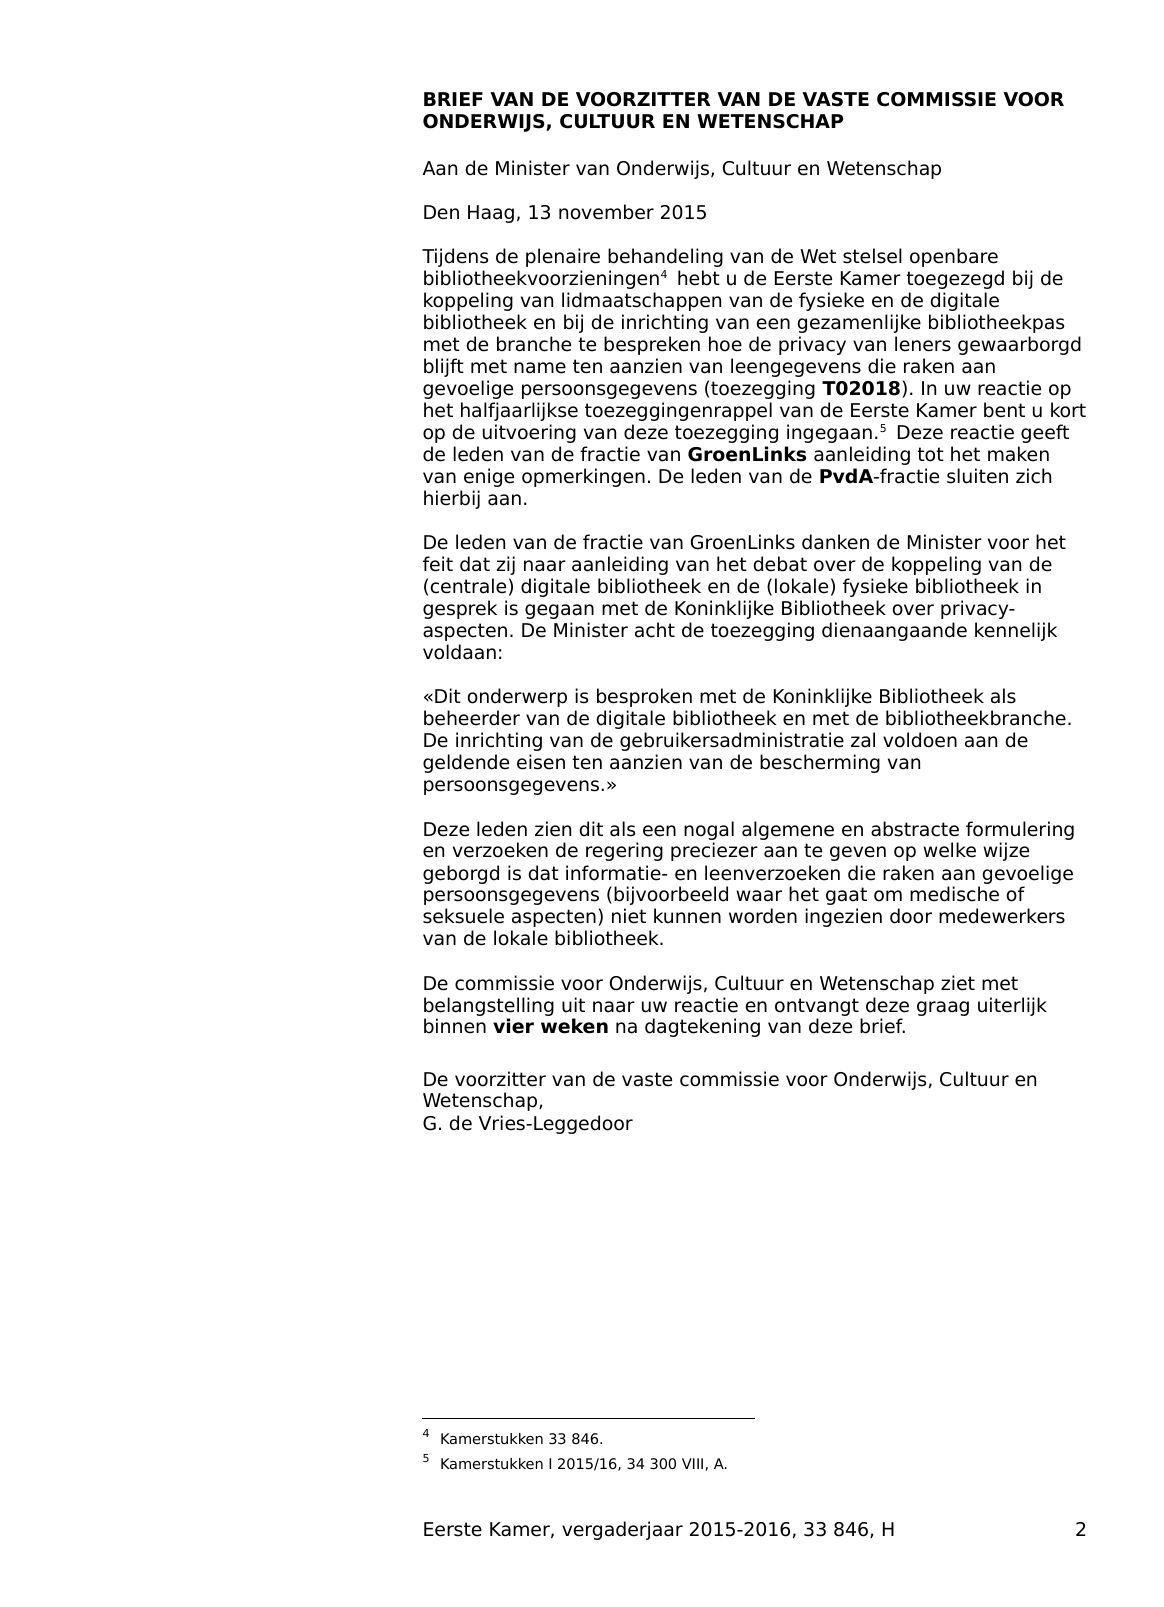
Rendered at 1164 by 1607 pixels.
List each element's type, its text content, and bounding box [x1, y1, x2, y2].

text «Dit onderwerp is besproken met de Koninklijke Bibliotheek als beheerder van de digitale bibliotheek en met de bibliotheekbranche. De inrichting van de gebruikersadministratie zal voldoen aan de geldende eisen ten aanzien van de bescherming van persoonsgegevens.» [422, 686, 1087, 796]
subtitle BRIEF VAN DE VOORZITTER VAN DE VASTE COMMISSIE VOOR ONDERWIJS, CULTUUR EN WETENSCHAP [422, 89, 1087, 133]
text Kamerstukken I 2015/16, 34 300 VIII, A. [422, 1452, 1087, 1474]
text Tijdens de plenaire behandeling van de Wet stelsel openbare bibliotheekvoorzieningen hebt u de Eerste Kamer toegezegd bij de koppeling van lidmaatschappen van de fysieke en de digitale bibliotheek en bij de inrichting van een gezamenlijke bibliotheekpas met de branche te bespreken hoe de privacy van leners gewaarborgd blijft met name ten aanzien van leengegevens die raken aan gevoelige persoonsgegevens (toezegging T02018). In uw reactie op het halfjaarlijkse toezeggingenrappel van de Eerste Kamer bent u kort op de uitvoering van deze toezegging ingegaan. Deze reactie geeft de leden van de fractie van GroenLinks aanleiding tot het maken van enige opmerkingen. De leden van de PvdA-fractie sluiten zich hierbij aan. [422, 246, 1087, 510]
text De commissie voor Onderwijs, Cultuur en Wetenschap ziet met belangstelling uit naar uw reactie en ontvangt deze graag uiterlijk binnen vier weken na dagtekening van deze brief. [422, 972, 1087, 1038]
text Aan de Minister van Onderwijs, Cultuur en Wetenschap [422, 158, 1087, 180]
text De leden van de fractie van GroenLinks danken de Minister voor het feit dat zij naar aanleiding van het debat over de koppeling van de (centrale) digitale bibliotheek en de (lokale) fysieke bibliotheek in gesprek is gegaan met de Koninklijke Bibliotheek over privacy-aspecten. De Minister acht de toezegging dienaangaande kennelijk voldaan: [422, 532, 1087, 664]
text Den Haag, 13 november 2015 [422, 202, 1087, 224]
text Kamerstukken 33 846. [422, 1427, 1087, 1449]
text De voorzitter van de vaste commissie voor Onderwijs, Cultuur en Wetenschap, G. de Vries-Leggedoor [422, 1068, 1087, 1134]
text Deze leden zien dit als een nogal algemene en abstracte formulering en verzoeken de regering preciezer aan te geven op welke wijze geborgd is dat informatie- en leenverzoeken die raken aan gevoelige persoonsgegevens (bijvoorbeeld waar het gaat om medische of seksuele aspecten) niet kunnen worden ingezien door medewerkers van de lokale bibliotheek. [422, 818, 1087, 950]
